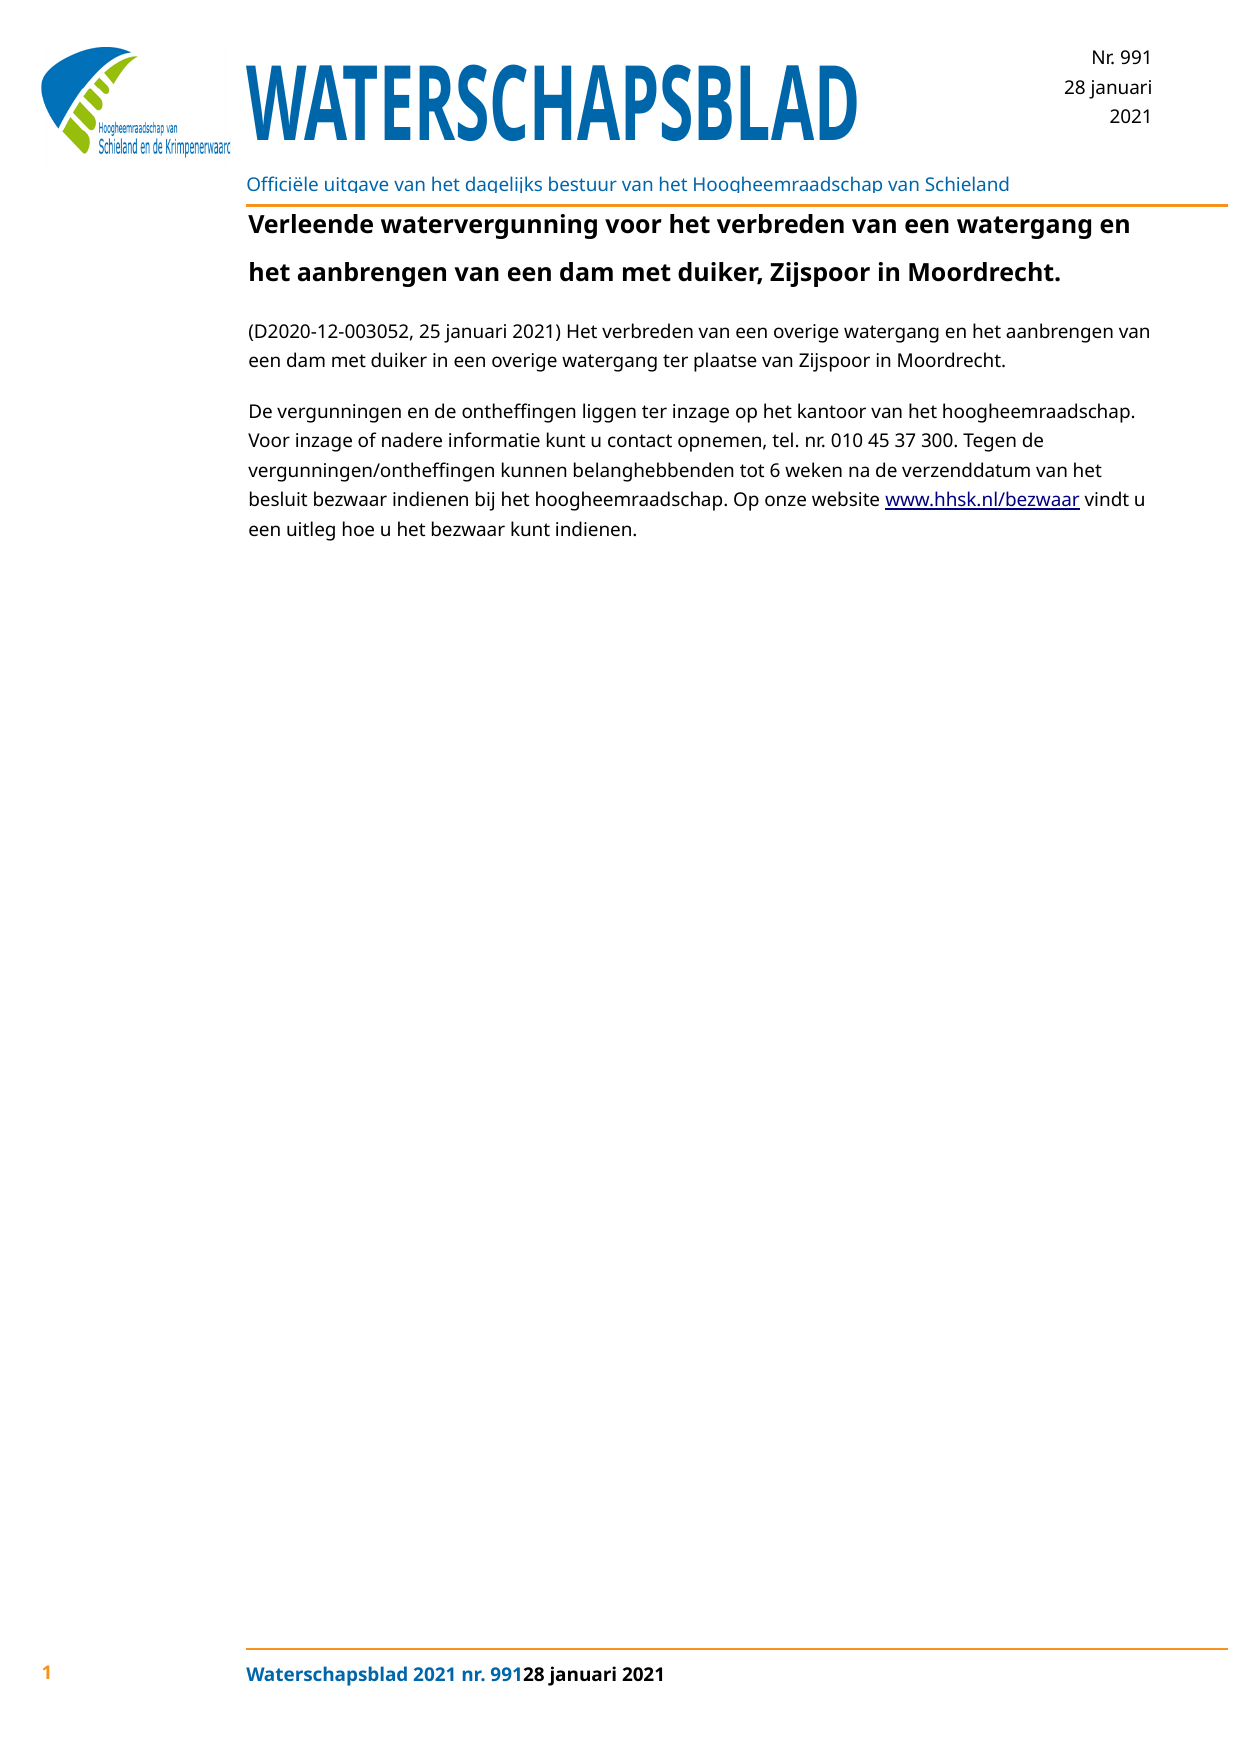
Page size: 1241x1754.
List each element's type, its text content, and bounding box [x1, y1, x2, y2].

text De vergunningen en de ontheffingen liggen ter inzage op het kantoor van het hoogheemraadschap. Voor inzage of nadere informatie kunt u contact opnemen, tel. nr. 010 45 37 300. Tegen de vergunningen/ontheffingen kunnen belanghebbenden tot 6 weken na de verzenddatum van het besluit bezwaar indienen bij het hoogheemraadschap. Op onze website www.hhsk.nl/bezwaar vindt u een uitleg hoe u het bezwaar kunt indienen. [248, 398, 1152, 542]
picture [41, 47, 231, 172]
text (D2020-12-003052, 25 januari 2021) Het verbreden van een overige watergang en het aanbrengen van een dam met duiker in een overige watergang ter plaatse van Zijspoor in Moordrecht. [248, 318, 1152, 373]
text Verleende watervergunning voor het verbreden van een watergang en het aanbrengen van een dam met duiker, Zijspoor in Moordrecht. [248, 207, 1152, 288]
